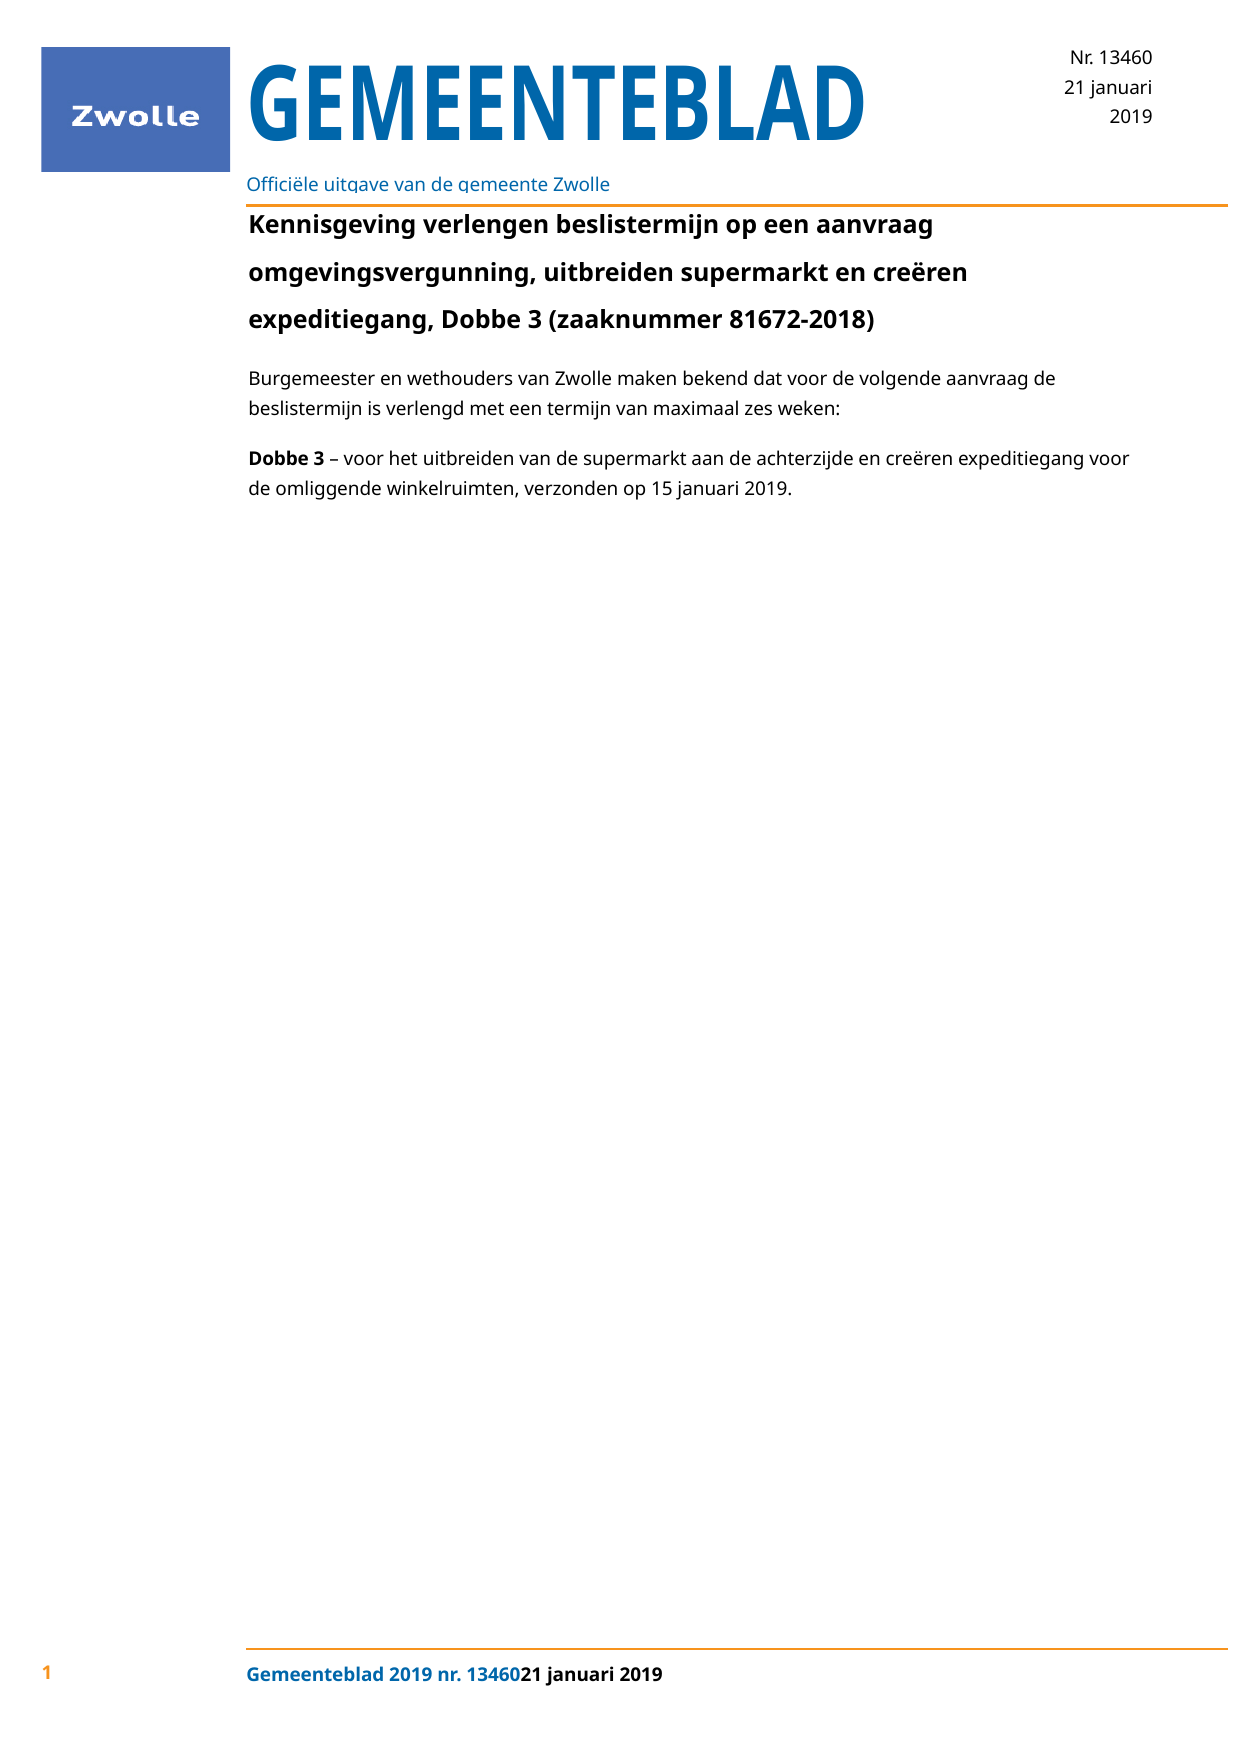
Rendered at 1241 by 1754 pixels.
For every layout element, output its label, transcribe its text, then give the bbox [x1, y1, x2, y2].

text Burgemeester en wethouders van Zwolle maken bekend dat voor de volgende aanvraag de beslistermijn is verlengd met een termijn van maximaal zes weken: [248, 366, 1152, 421]
picture [41, 47, 231, 172]
text Dobbe 3 – voor het uitbreiden van de supermarkt aan de achterzijde en creëren expeditiegang voor de omliggende winkelruimten, verzonden op 15 januari 2019. [248, 446, 1152, 501]
text Kennisgeving verlengen beslistermijn op een aanvraag omgevingsvergunning, uitbreiden supermarkt en creëren expeditiegang, Dobbe 3 (zaaknummer 81672-2018) [248, 207, 1152, 336]
